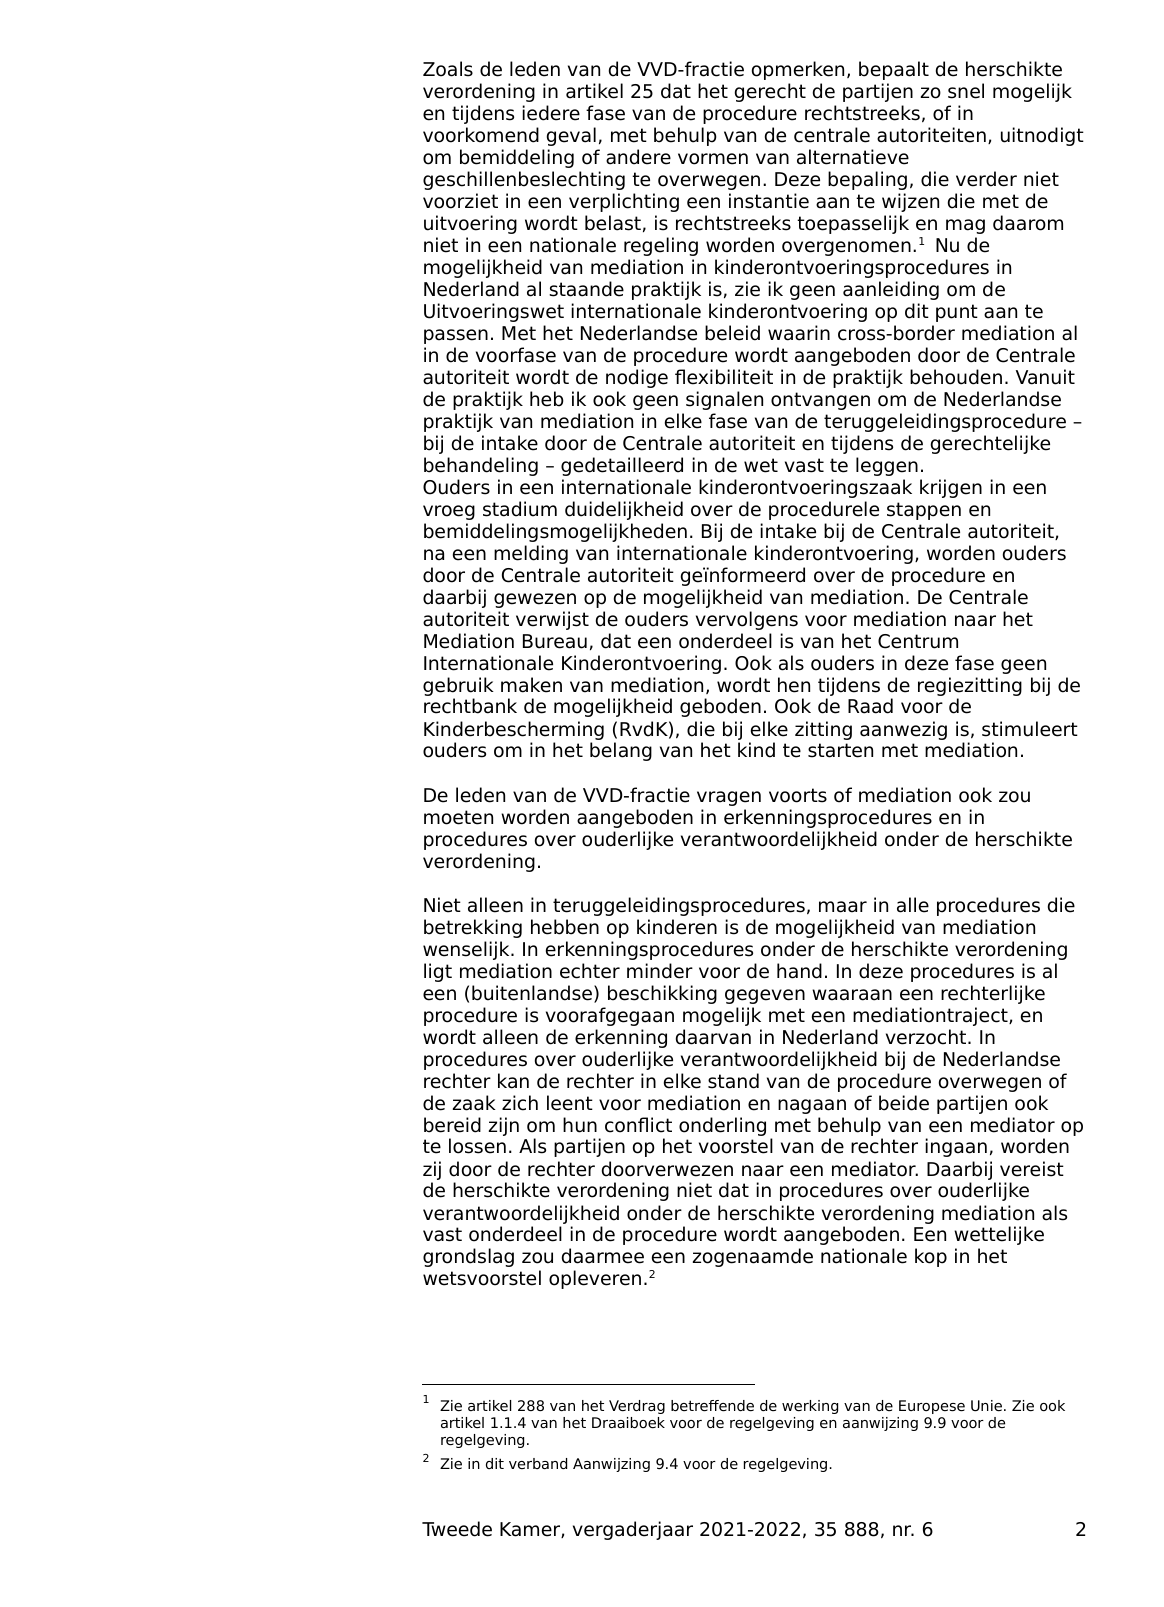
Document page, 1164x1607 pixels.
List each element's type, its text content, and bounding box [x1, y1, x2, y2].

text Zie in dit verband Aanwijzing 9.4 voor de regelgeving. [422, 1452, 1087, 1474]
text Niet alleen in teruggeleidingsprocedures, maar in alle procedures die betrekking hebben op kinderen is de mogelijkheid van mediation wenselijk. In erkenningsprocedures onder de herschikte verordening ligt mediation echter minder voor de hand. In deze procedures is al een (buitenlandse) beschikking gegeven waaraan een rechterlijke procedure is voorafgegaan mogelijk met een mediationtraject, en wordt alleen de erkenning daarvan in Nederland verzocht. In procedures over ouderlijke verantwoordelijkheid bij de Nederlandse rechter kan de rechter in elke stand van de procedure overwegen of de zaak zich leent voor mediation en nagaan of beide partijen ook bereid zijn om hun conflict onderling met behulp van een mediator op te lossen. Als partijen op het voorstel van de rechter ingaan, worden zij door de rechter doorverwezen naar een mediator. Daarbij vereist de herschikte verordening niet dat in procedures over ouderlijke verantwoordelijkheid onder de herschikte verordening mediation als vast onderdeel in de procedure wordt aangeboden. Een wettelijke grondslag zou daarmee een zogenaamde nationale kop in het wetsvoorstel opleveren. [422, 895, 1087, 1290]
text Ouders in een internationale kinderontvoeringszaak krijgen in een vroeg stadium duidelijkheid over de procedurele stappen en bemiddelingsmogelijkheden. Bij de intake bij de Centrale autoriteit, na een melding van internationale kinderontvoering, worden ouders door de Centrale autoriteit geïnformeerd over de procedure en daarbij gewezen op de mogelijkheid van mediation. De Centrale autoriteit verwijst de ouders vervolgens voor mediation naar het Mediation Bureau, dat een onderdeel is van het Centrum Internationale Kinderontvoering. Ook als ouders in deze fase geen gebruik maken van mediation, wordt hen tijdens de regiezitting bij de rechtbank de mogelijkheid geboden. Ook de Raad voor de Kinderbescherming (RvdK), die bij elke zitting aanwezig is, stimuleert ouders om in het belang van het kind te starten met mediation. [422, 477, 1087, 762]
text De leden van de VVD-fractie vragen voorts of mediation ook zou moeten worden aangeboden in erkenningsprocedures en in procedures over ouderlijke verantwoordelijkheid onder de herschikte verordening. [422, 784, 1087, 872]
text Zoals de leden van de VVD-fractie opmerken, bepaalt de herschikte verordening in artikel 25 dat het gerecht de partijen zo snel mogelijk en tijdens iedere fase van de procedure rechtstreeks, of in voorkomend geval, met behulp van de centrale autoriteiten, uitnodigt om bemiddeling of andere vormen van alternatieve geschillenbeslechting te overwegen. Deze bepaling, die verder niet voorziet in een verplichting een instantie aan te wijzen die met de uitvoering wordt belast, is rechtstreeks toepasselijk en mag daarom niet in een nationale regeling worden overgenomen. Nu de mogelijkheid van mediation in kinderontvoeringsprocedures in Nederland al staande praktijk is, zie ik geen aanleiding om de Uitvoeringswet internationale kinderontvoering op dit punt aan te passen. Met het Nederlandse beleid waarin cross-border mediation al in de voorfase van de procedure wordt aangeboden door de Centrale autoriteit wordt de nodige flexibiliteit in de praktijk behouden. Vanuit de praktijk heb ik ook geen signalen ontvangen om de Nederlandse praktijk van mediation in elke fase van de teruggeleidingsprocedure – bij de intake door de Centrale autoriteit en tijdens de gerechtelijke behandeling – gedetailleerd in de wet vast te leggen. [422, 59, 1087, 477]
text Zie artikel 288 van het Verdrag betreffende de werking van de Europese Unie. Zie ook artikel 1.1.4 van het Draaiboek voor de regelgeving en aanwijzing 9.9 voor de regelgeving. [422, 1393, 1087, 1449]
